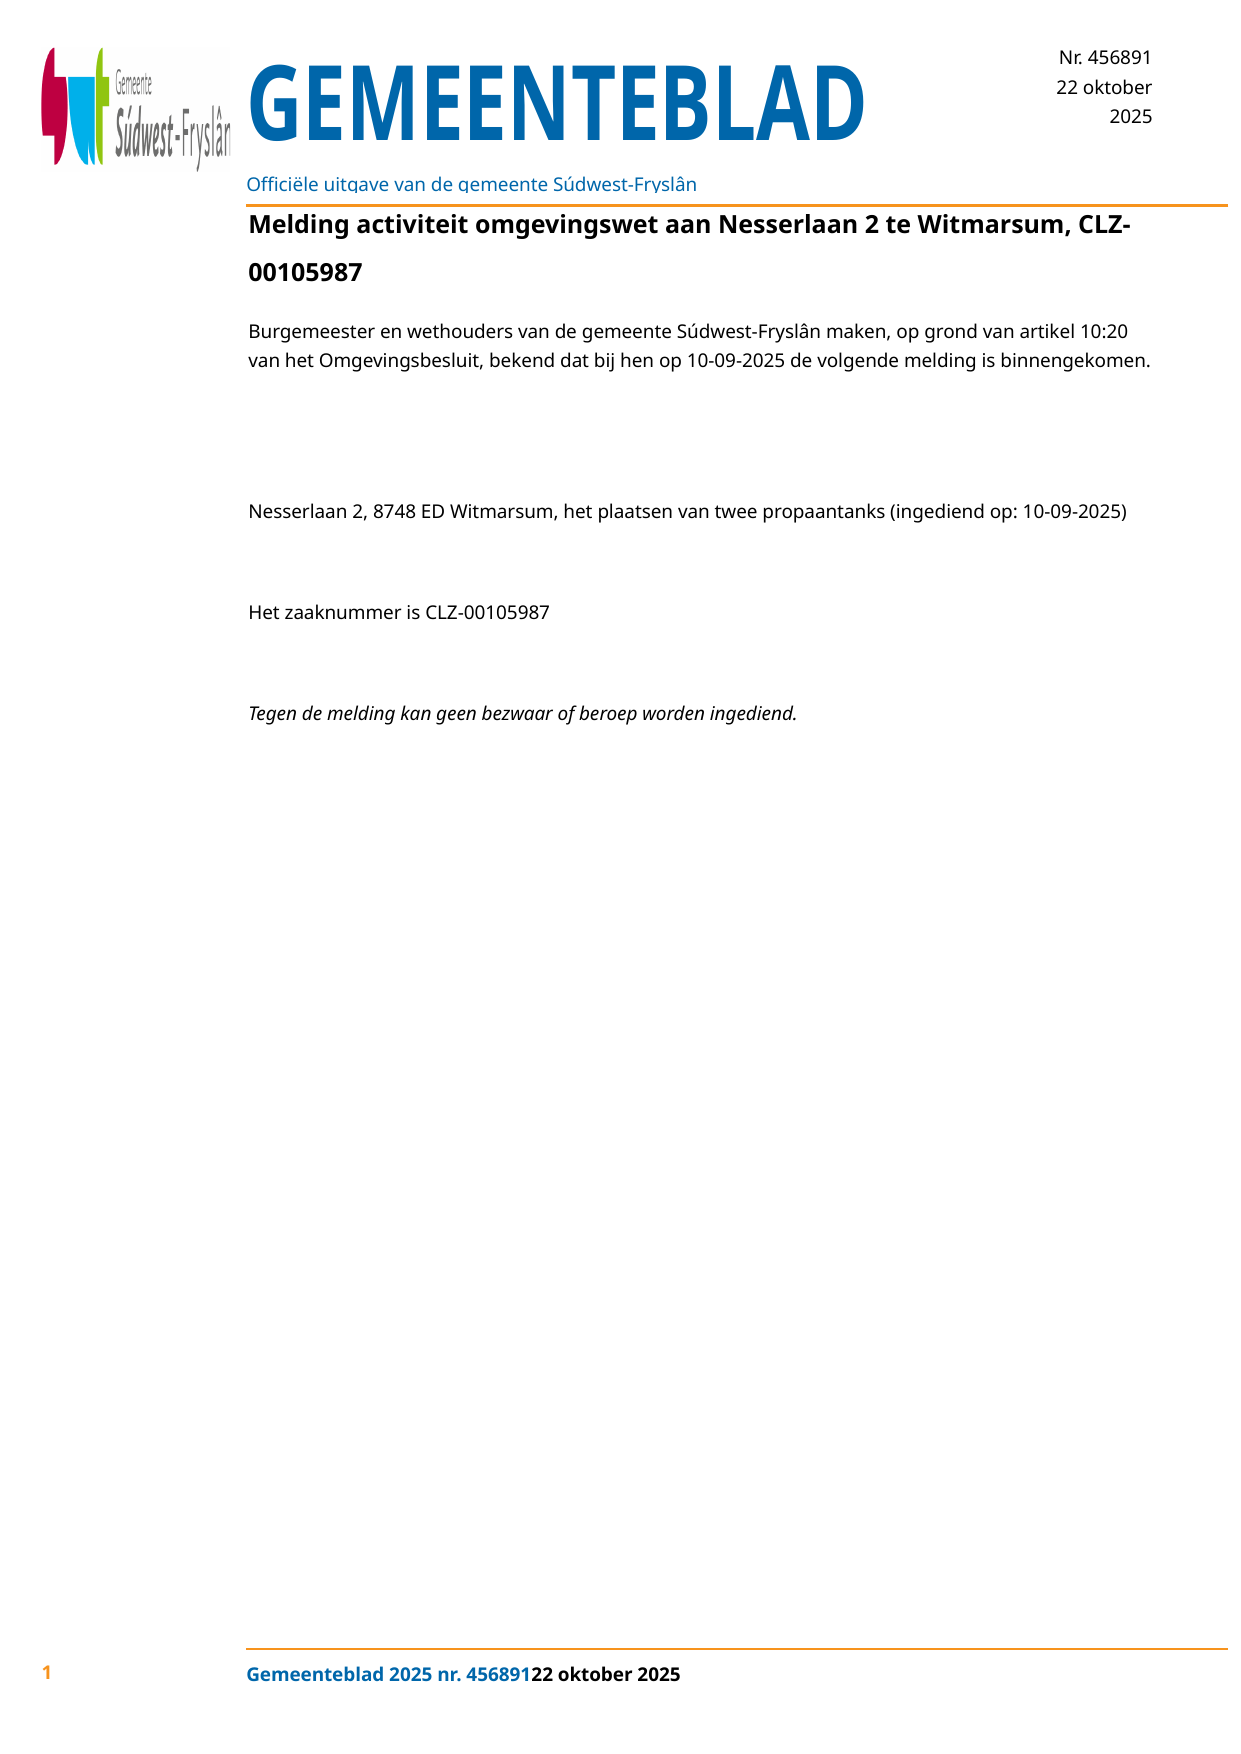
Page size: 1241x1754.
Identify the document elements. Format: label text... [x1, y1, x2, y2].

text Burgemeester en wethouders van de gemeente Súdwest-Fryslân maken, op grond van artikel 10:20 van het Omgevingsbesluit, bekend dat bij hen op 10-09-2025 de volgende melding is binnengekomen. [248, 318, 1152, 373]
picture [41, 47, 231, 172]
text Nesserlaan 2, 8748 ED Witmarsum, het plaatsen van twee propaantanks (ingediend op: 10-09-2025) [248, 499, 1152, 524]
text Melding activiteit omgevingswet aan Nesserlaan 2 te Witmarsum, CLZ-00105987 [248, 207, 1152, 288]
text Tegen de melding kan geen bezwaar of beroep worden ingediend. [248, 700, 1152, 726]
text Het zaaknummer is CLZ-00105987 [248, 599, 1152, 625]
